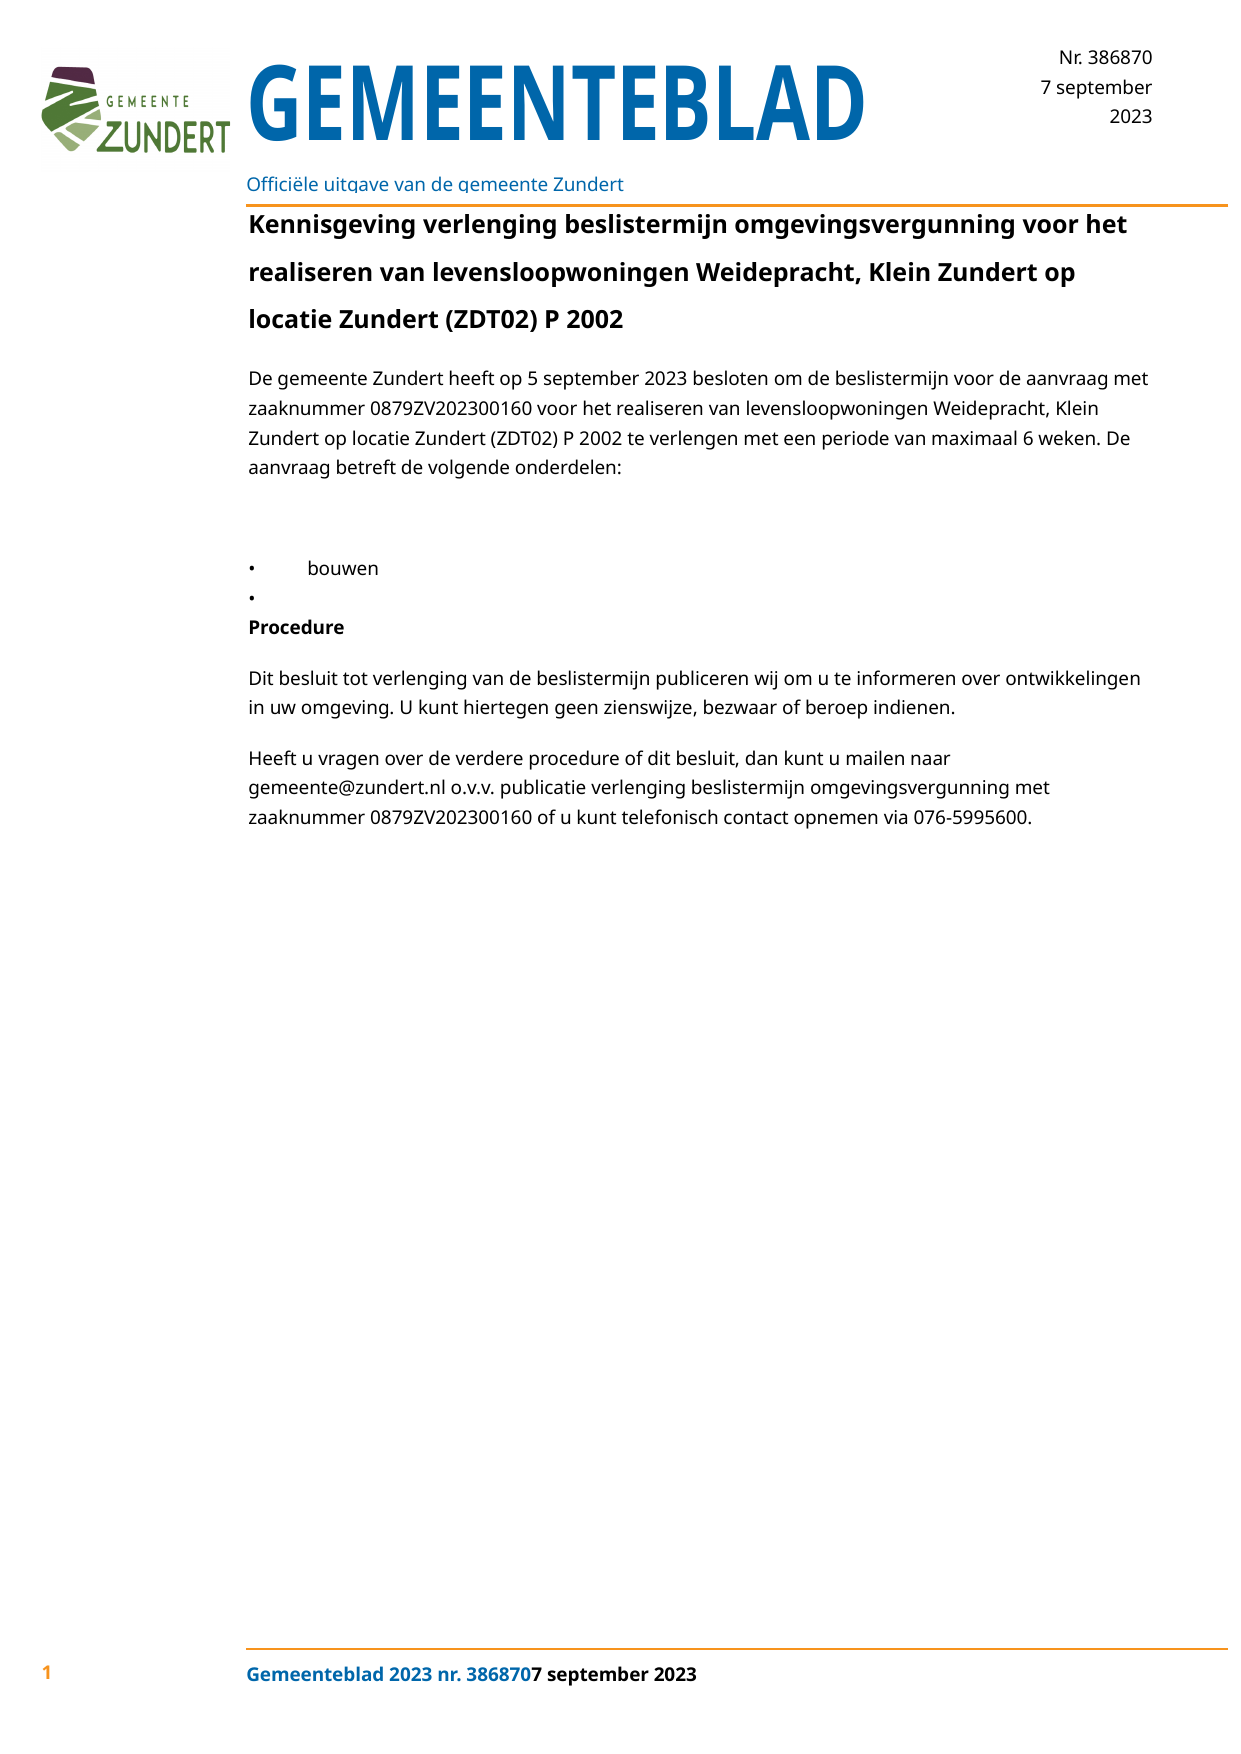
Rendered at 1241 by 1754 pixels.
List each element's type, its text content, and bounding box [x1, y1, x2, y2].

picture [41, 47, 231, 172]
text Kennisgeving verlenging beslistermijn omgevingsvergunning voor het realiseren van levensloopwoningen Weidepracht, Klein Zundert op locatie Zundert (ZDT02) P 2002 [248, 207, 1152, 336]
text Procedure [248, 614, 1152, 640]
text Heeft u vragen over de verdere procedure of dit besluit, dan kunt u mailen naar gemeente@zundert.nl o.v.v. publicatie verlenging beslistermijn omgevingsvergunning met zaaknummer 0879ZV202300160 of u kunt telefonisch contact opnemen via 076-5995600. [248, 745, 1152, 829]
text De gemeente Zundert heeft op 5 september 2023 besloten om de beslistermijn voor de aanvraag met zaaknummer 0879ZV202300160 voor het realiseren van levensloopwoningen Weidepracht, Klein Zundert op locatie Zundert (ZDT02) P 2002 te verlengen met een periode van maximaal 6 weken. De aanvraag betreft de volgende onderdelen: [248, 366, 1152, 480]
list bouwen [248, 555, 1152, 581]
text Dit besluit tot verlenging van de beslistermijn publiceren wij om u te informeren over ontwikkelingen in uw omgeving. U kunt hiertegen geen zienswijze, bezwaar of beroep indienen. [248, 665, 1152, 720]
